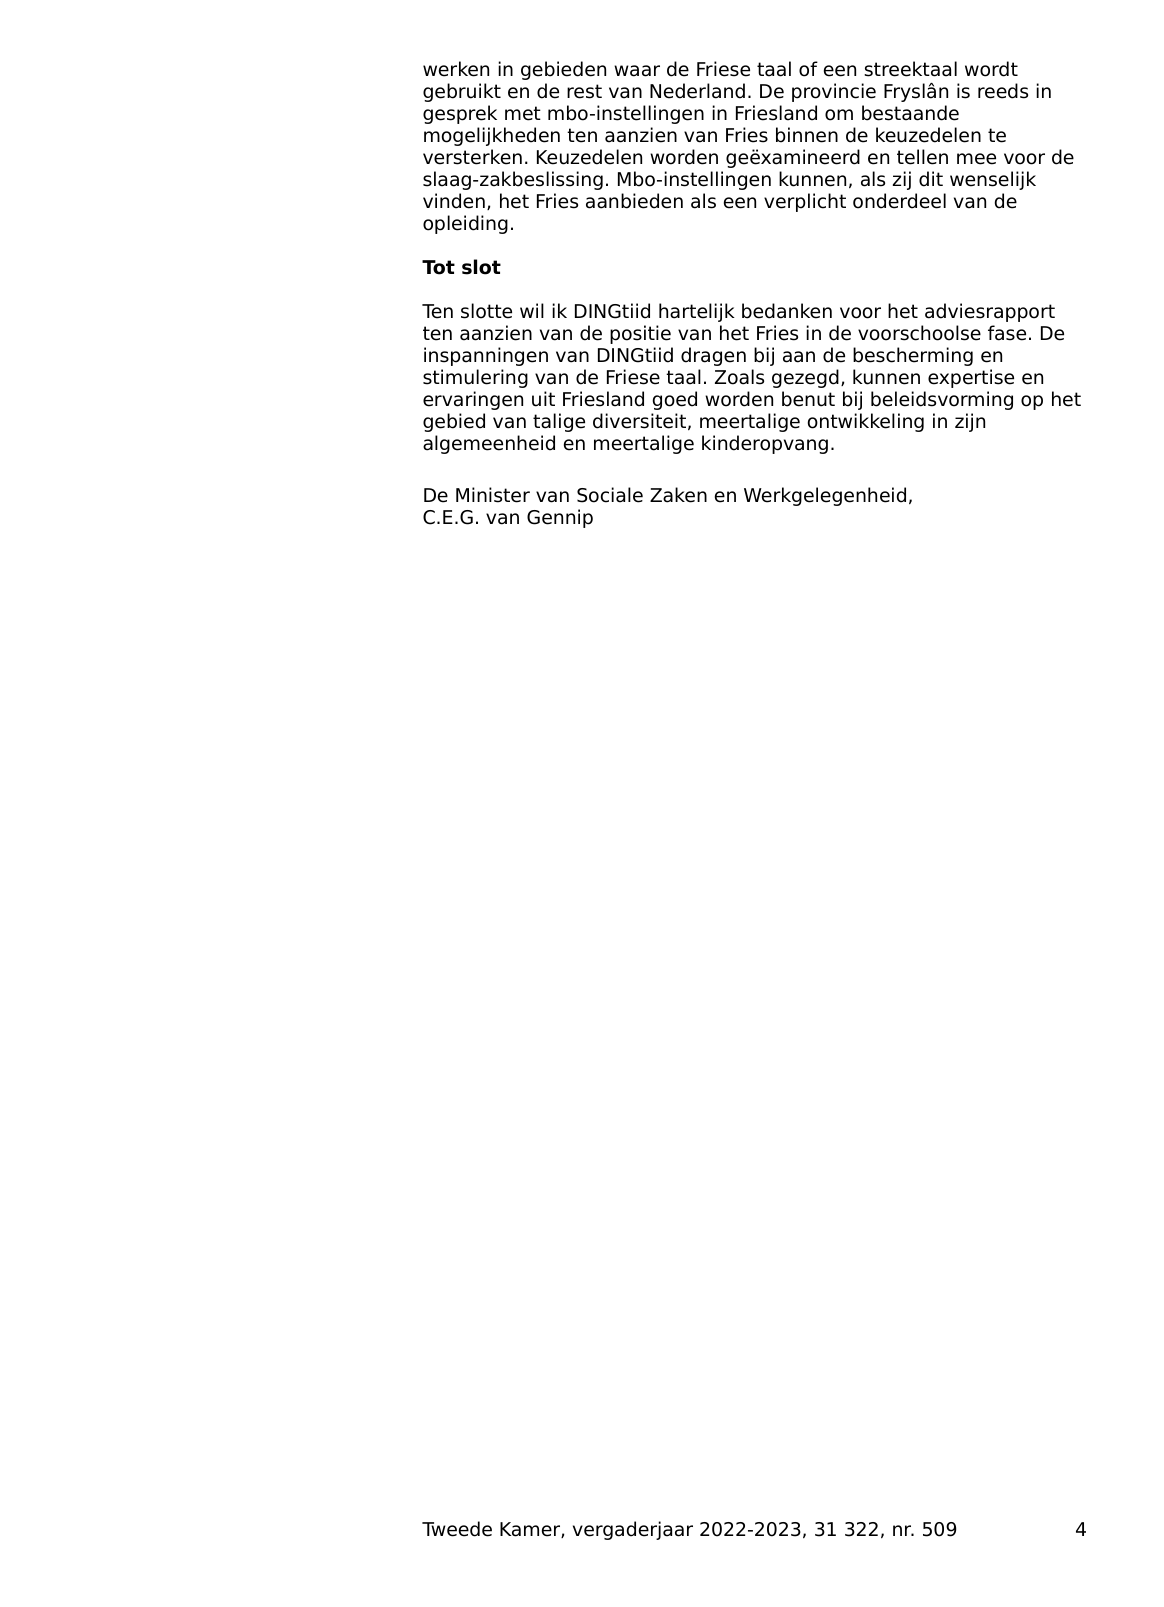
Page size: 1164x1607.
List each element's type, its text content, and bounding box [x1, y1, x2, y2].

subtitle Tot slot [422, 257, 1087, 279]
text werken in gebieden waar de Friese taal of een streektaal wordt gebruikt en de rest van Nederland. De provincie Fryslân is reeds in gesprek met mbo-instellingen in Friesland om bestaande mogelijkheden ten aanzien van Fries binnen de keuzedelen te versterken. Keuzedelen worden geëxamineerd en tellen mee voor de slaag-zakbeslissing. Mbo-instellingen kunnen, als zij dit wenselijk vinden, het Fries aanbieden als een verplicht onderdeel van de opleiding. [422, 59, 1087, 235]
text Ten slotte wil ik DINGtiid hartelijk bedanken voor het adviesrapport ten aanzien van de positie van het Fries in de voorschoolse fase. De inspanningen van DINGtiid dragen bij aan de bescherming en stimulering van de Friese taal. Zoals gezegd, kunnen expertise en ervaringen uit Friesland goed worden benut bij beleidsvorming op het gebied van talige diversiteit, meertalige ontwikkeling in zijn algemeenheid en meertalige kinderopvang. [422, 301, 1087, 455]
text De Minister van Sociale Zaken en Werkgelegenheid, C.E.G. van Gennip [422, 485, 1087, 529]
